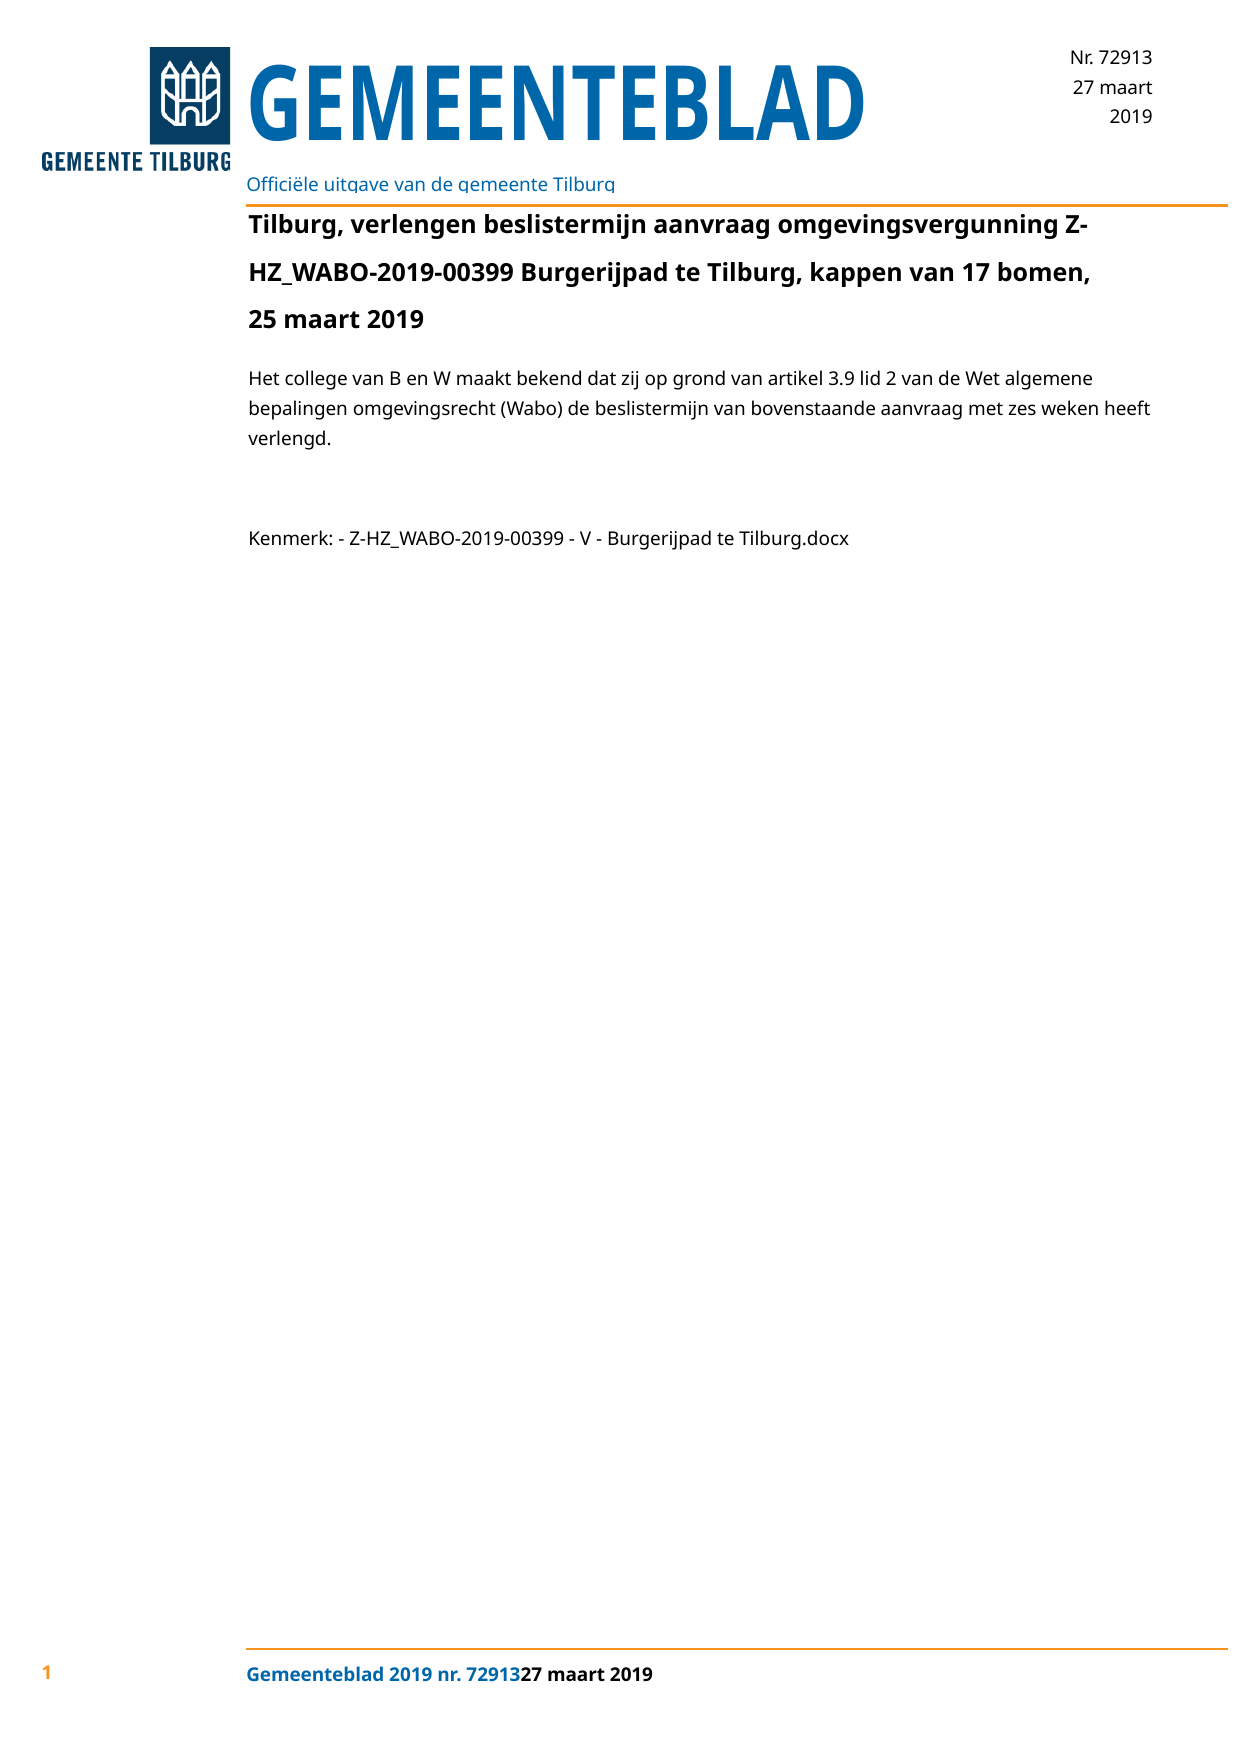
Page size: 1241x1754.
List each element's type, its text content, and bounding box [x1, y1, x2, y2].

text Tilburg, verlengen beslistermijn aanvraag omgevingsvergunning Z-HZ_WABO-2019-00399 Burgerijpad te Tilburg, kappen van 17 bomen, 25 maart 2019 [248, 207, 1152, 336]
picture [41, 47, 231, 172]
text Kenmerk: - Z-HZ_WABO-2019-00399 - V - Burgerijpad te Tilburg.docx [248, 526, 1152, 551]
text Het college van B en W maakt bekend dat zij op grond van artikel 3.9 lid 2 van de Wet algemene bepalingen omgevingsrecht (Wabo) de beslistermijn van bovenstaande aanvraag met zes weken heeft verlengd. [248, 366, 1152, 450]
